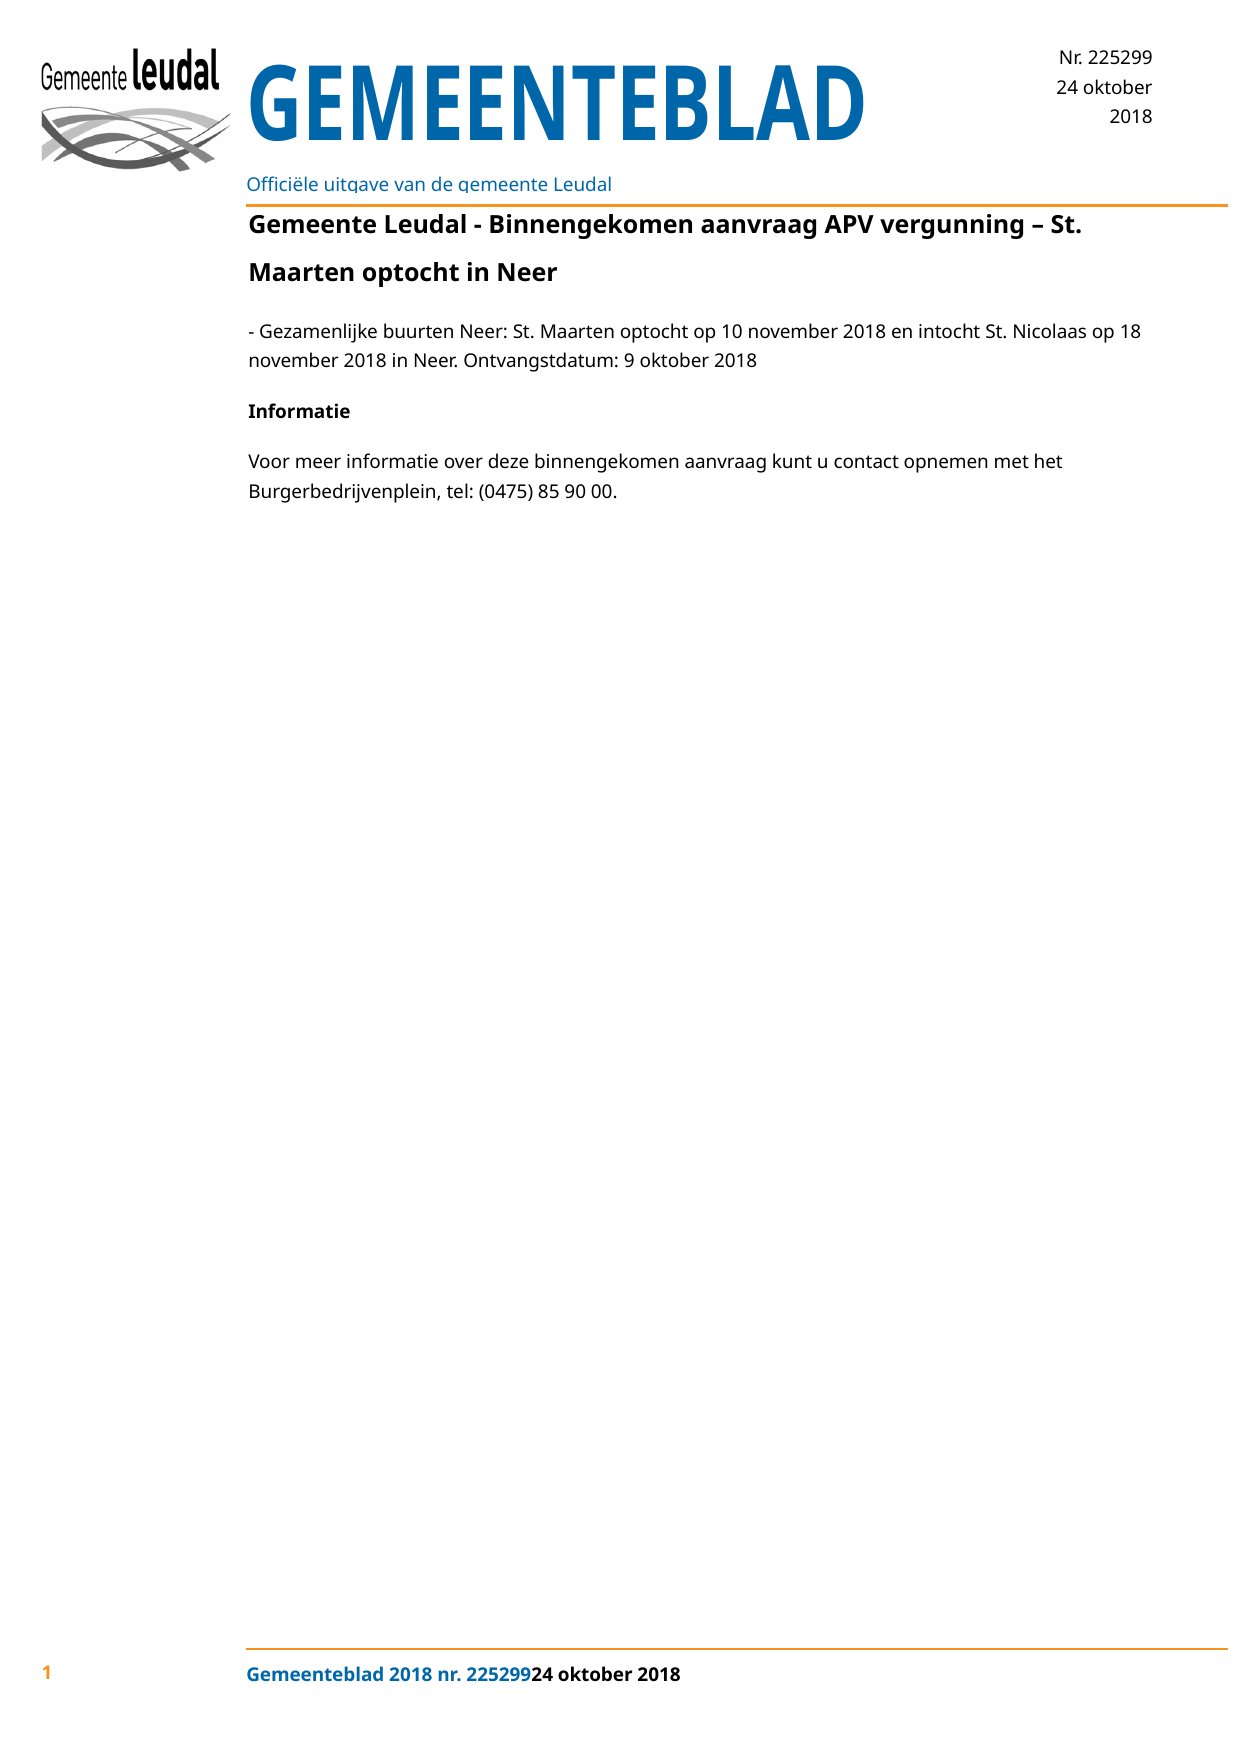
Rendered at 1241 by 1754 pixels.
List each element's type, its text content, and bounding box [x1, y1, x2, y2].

text - Gezamenlijke buurten Neer: St. Maarten optocht op 10 november 2018 en intocht St. Nicolaas op 18 november 2018 in Neer. Ontvangstdatum: 9 oktober 2018 [248, 318, 1152, 373]
picture [41, 47, 231, 172]
text Voor meer informatie over deze binnengekomen aanvraag kunt u contact opnemen met het Burgerbedrijvenplein, tel: (0475) 85 90 00. [248, 448, 1152, 504]
text Informatie [248, 398, 1152, 424]
text Gemeente Leudal - Binnengekomen aanvraag APV vergunning – St. Maarten optocht in Neer [248, 207, 1152, 288]
